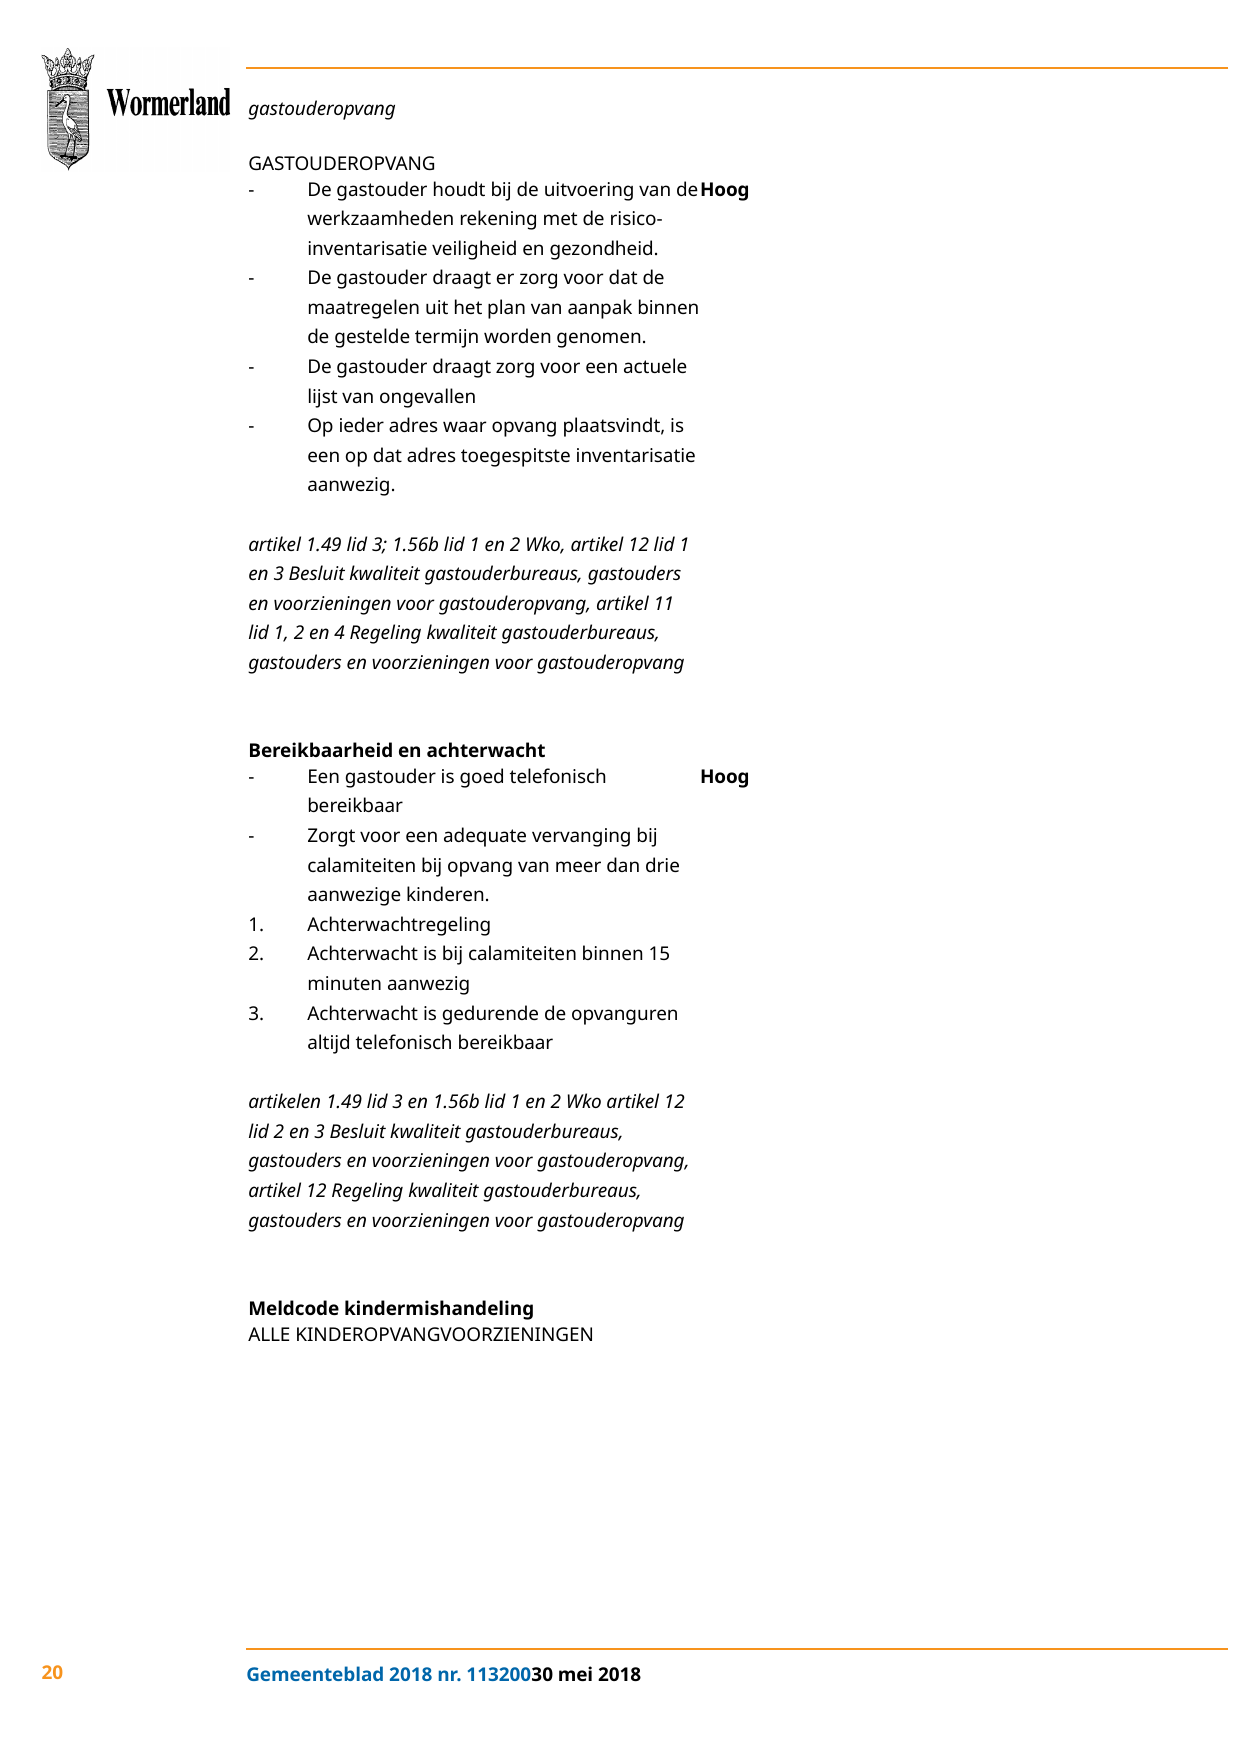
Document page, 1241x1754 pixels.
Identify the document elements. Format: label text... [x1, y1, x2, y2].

table_cell ALLE KINDEROPVANGVOORZIENINGEN [248, 1321, 1152, 1347]
table_cell Een gastouder is goed telefonisch bereikbaar Zorgt voor een adequate vervanging bij calamiteiten bij opvang van meer dan drie aanwezige kinderen. Achterwachtregeling Achterwacht is bij calamiteiten binnen 15 minuten aanwezig Achterwacht is gedurende de opvanguren altijd telefonisch bereikbaar artikelen 1.49 lid 3 en 1.56b lid 1 en 2 Wko artikel 12 lid 2 en 3 Besluit kwaliteit gastouderbureaus, gastouders en voorzieningen voor gastouderopvang, artikel 12 Regeling kwaliteit gastouderbureaus, gastouders en voorzieningen voor gastouderopvang [248, 763, 700, 1262]
picture [41, 47, 231, 172]
table_header Meldcode kindermishandeling [248, 1295, 1152, 1321]
table_cell GASTOUDEROPVANG [248, 150, 1152, 176]
table_cell De gastouder houdt bij de uitvoering van de werkzaamheden rekening met de risico-inventarisatie veiligheid en gezondheid. De gastouder draagt er zorg voor dat de maatregelen uit het plan van aanpak binnen de gestelde termijn worden genomen. De gastouder draagt zorg voor een actuele lijst van ongevallen Op ieder adres waar opvang plaatsvindt, is een op dat adres toegespitste inventarisatie aanwezig. artikel 1.49 lid 3; 1.56b lid 1 en 2 Wko, artikel 12 lid 1 en 3 Besluit kwaliteit gastouderbureaus, gastouders en voorzieningen voor gastouderopvang, artikel 11 lid 1, 2 en 4 Regeling kwaliteit gastouderbureaus, gastouders en voorzieningen voor gastouderopvang [248, 176, 700, 704]
table_cell Hoog [700, 763, 1152, 1262]
table_cell gastouderopvang [248, 95, 700, 150]
table_cell [700, 95, 1152, 150]
table_header Bereikbaarheid en achterwacht [248, 738, 1152, 763]
table_cell Hoog [700, 176, 1152, 704]
